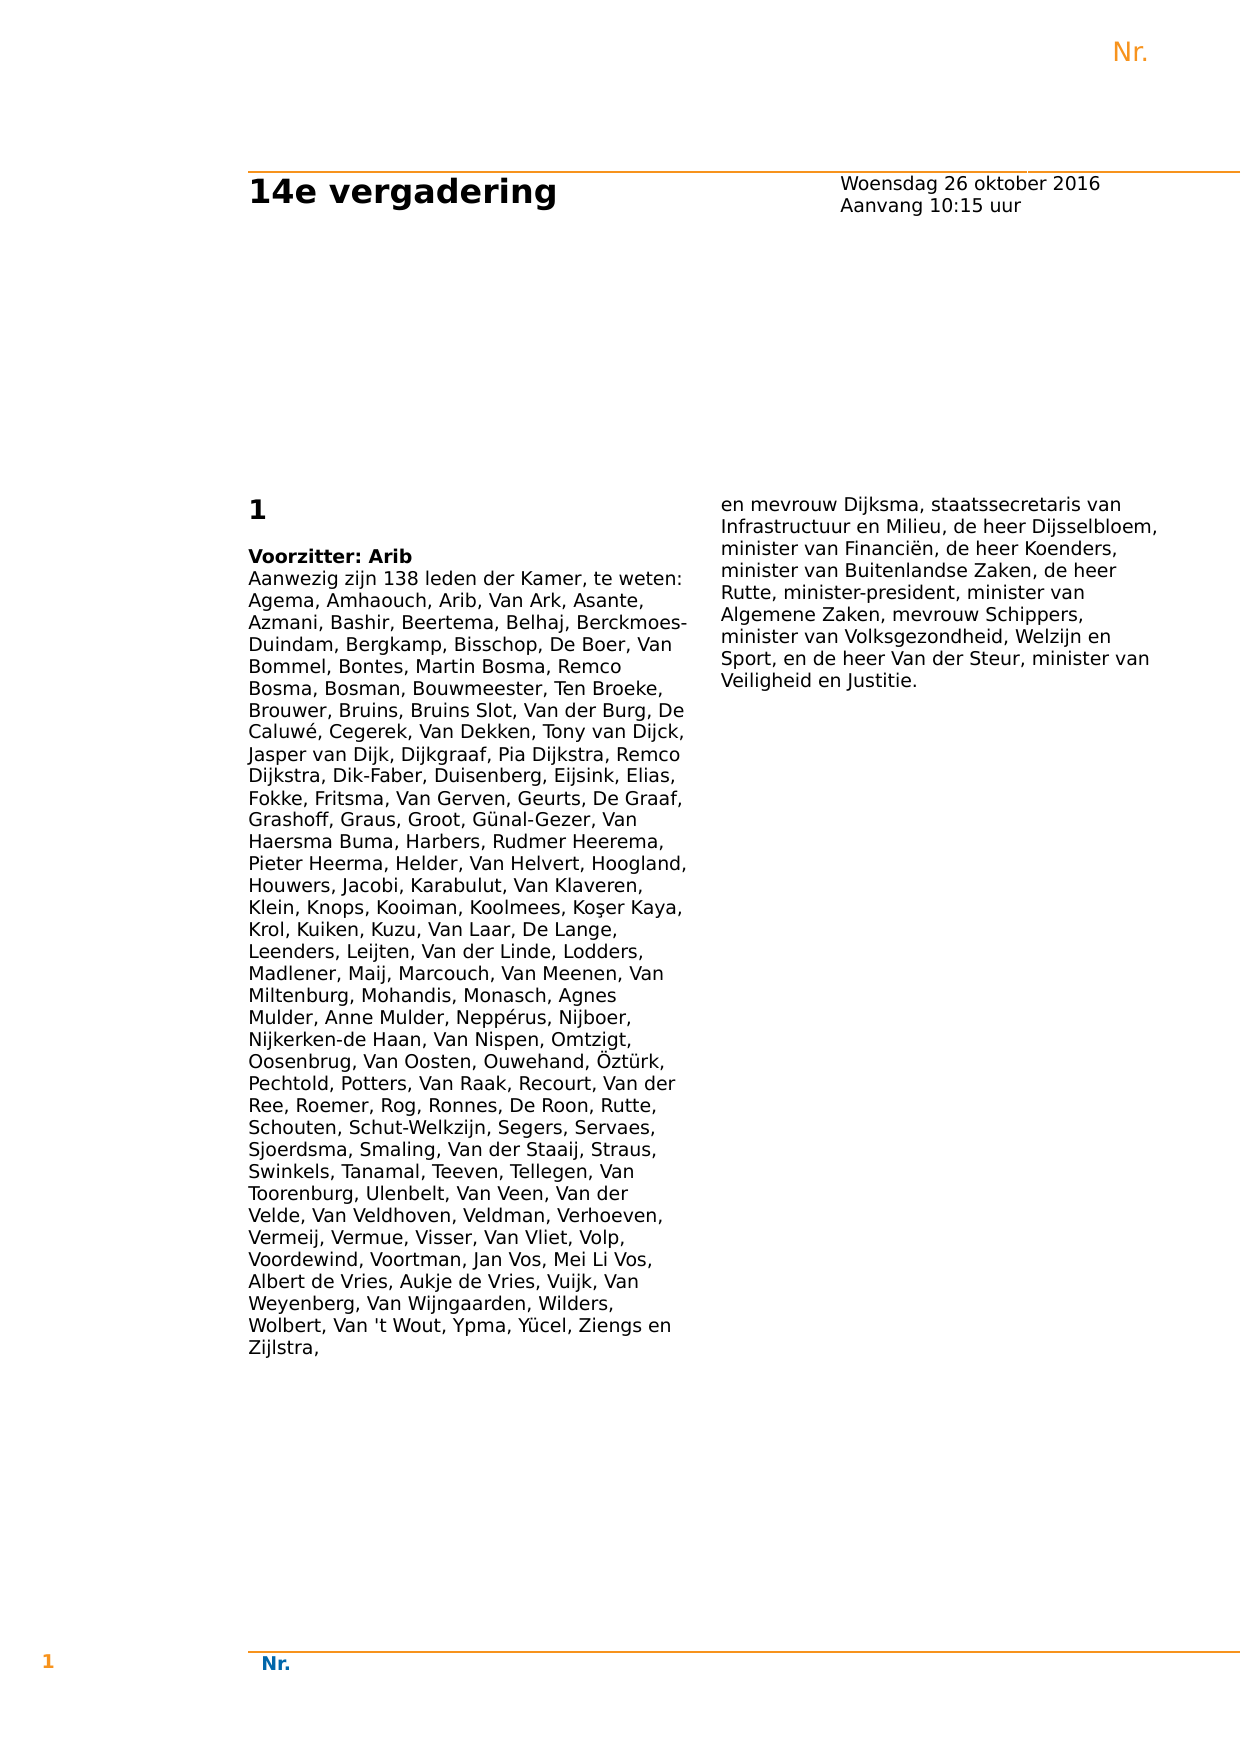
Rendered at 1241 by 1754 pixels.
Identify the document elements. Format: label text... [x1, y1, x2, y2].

table_header 14e vergadering [248, 173, 840, 217]
table_cell Aanvang 10:15 uur [840, 195, 1163, 217]
text Aanwezig zijn 138 leden der Kamer, te weten: [248, 568, 691, 589]
title 1 [248, 494, 691, 526]
text Agema, Amhaouch, Arib, Van Ark, Asante, Azmani, Bashir, Beertema, Belhaj, Berckmoes-Duindam, Bergkamp, Bisschop, De Boer, Van Bommel, Bontes, Martin Bosma, Remco Bosma, Bosman, Bouwmeester, Ten Broeke, Brouwer, Bruins, Bruins Slot, Van der Burg, De Caluwé, Cegerek, Van Dekken, Tony van Dijck, Jasper van Dijk, Dijkgraaf, Pia Dijkstra, Remco Dijkstra, Dik-Faber, Duisenberg, Eijsink, Elias, Fokke, Fritsma, Van Gerven, Geurts, De Graaf, Grashoff, Graus, Groot, Günal-Gezer, Van Haersma Buma, Harbers, Rudmer Heerema, Pieter Heerma, Helder, Van Helvert, Hoogland, Houwers, Jacobi, Karabulut, Van Klaveren, Klein, Knops, Kooiman, Koolmees, Koşer Kaya, Krol, Kuiken, Kuzu, Van Laar, De Lange, Leenders, Leijten, Van der Linde, Lodders, Madlener, Maij, Marcouch, Van Meenen, Van Miltenburg, Mohandis, Monasch, Agnes Mulder, Anne Mulder, Neppérus, Nijboer, Nijkerken-de Haan, Van Nispen, Omtzigt, Oosenbrug, Van Oosten, Ouwehand, Öztürk, Pechtold, Potters, Van Raak, Recourt, Van der Ree, Roemer, Rog, Ronnes, De Roon, Rutte, Schouten, Schut-Welkzijn, Segers, Servaes, Sjoerdsma, Smaling, Van der Staaij, Straus, Swinkels, Tanamal, Teeven, Tellegen, Van Toorenburg, Ulenbelt, Van Veen, Van der Velde, Van Veldhoven, Veldman, Verhoeven, Vermeij, Vermue, Visser, Van Vliet, Volp, Voordewind, Voortman, Jan Vos, Mei Li Vos, Albert de Vries, Aukje de Vries, Vuijk, Van Weyenberg, Van Wijngaarden, Wilders, Wolbert, Van 't Wout, Ypma, Yücel, Ziengs en Zijlstra, [248, 589, 691, 1359]
text Voorzitter: Arib [248, 546, 691, 568]
text en mevrouw Dijksma, staatssecretaris van Infrastructuur en Milieu, de heer Dijsselbloem, minister van Financiën, de heer Koenders, minister van Buitenlandse Zaken, de heer Rutte, minister-president, minister van Algemene Zaken, mevrouw Schippers, minister van Volksgezondheid, Welzijn en Sport, en de heer Van der Steur, minister van Veiligheid en Justitie. [721, 494, 1163, 692]
table_header Woensdag 26 oktober 2016 [840, 173, 1163, 195]
